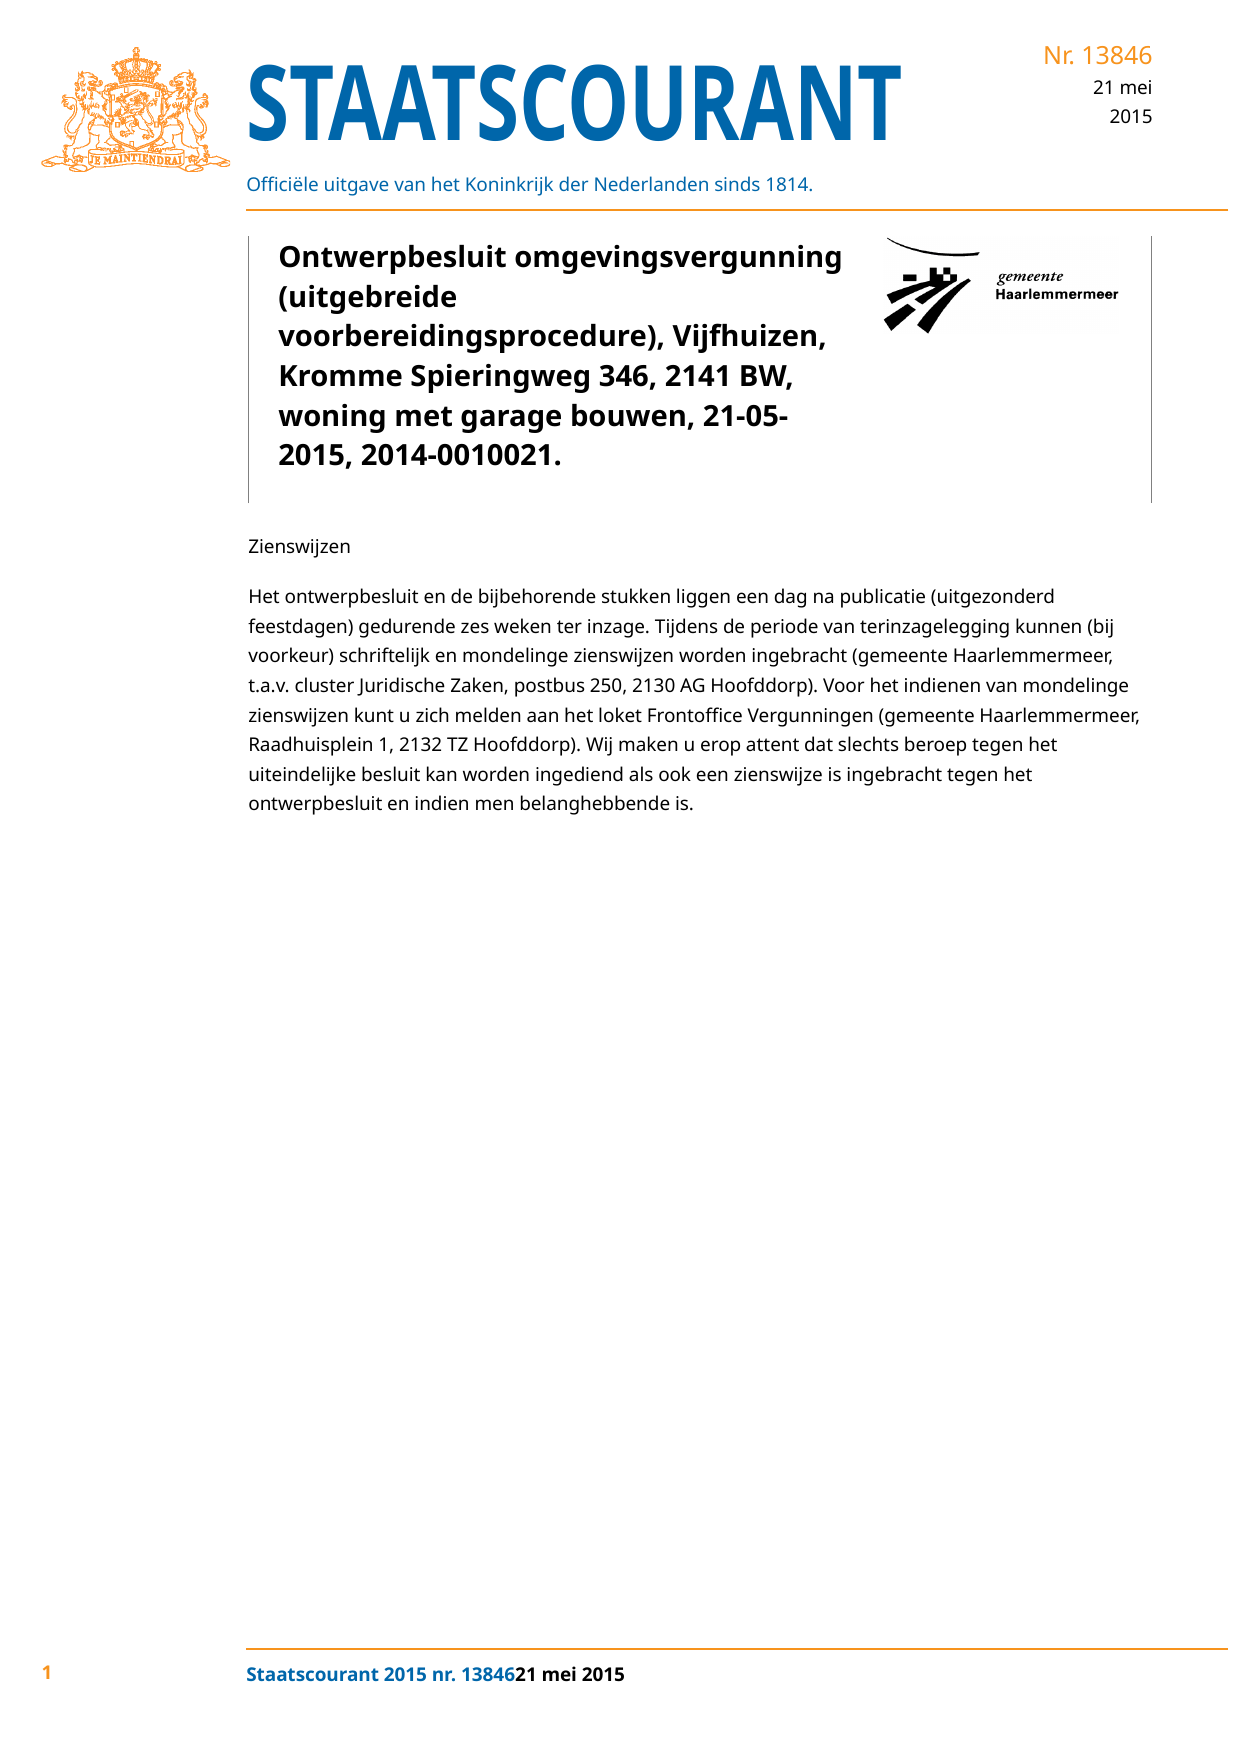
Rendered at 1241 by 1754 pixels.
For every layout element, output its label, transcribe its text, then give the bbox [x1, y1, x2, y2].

table_header [850, 236, 1151, 503]
text Het ontwerpbesluit en de bijbehorende stukken liggen een dag na publicatie (uitgezonderd feestdagen) gedurende zes weken ter inzage. Tijdens de periode van terinzagelegging kunnen (bij voorkeur) schriftelijk en mondelinge zienswijzen worden ingebracht (gemeente Haarlemmermeer, t.a.v. cluster Juridische Zaken, postbus 250, 2130 AG Hoofddorp). Voor het indienen van mondelinge zienswijzen kunt u zich melden aan het loket Frontoffice Vergunningen (gemeente Haarlemmermeer, Raadhuisplein 1, 2132 TZ Hoofddorp). Wij maken u erop attent dat slechts beroep tegen het uiteindelijke besluit kan worden ingediend als ook een zienswijze is ingebracht tegen het ontwerpbesluit en indien men belanghebbende is. [248, 583, 1152, 816]
picture [882, 236, 1119, 334]
picture [41, 47, 231, 172]
text Zienswijzen [248, 533, 1152, 559]
table_header Ontwerpbesluit omgevingsvergunning (uitgebreide voorbereidingsprocedure), Vijfhuizen, Kromme Spieringweg 346, 2141 BW, woning met garage bouwen, 21-05-2015, 2014-0010021. [249, 236, 850, 503]
